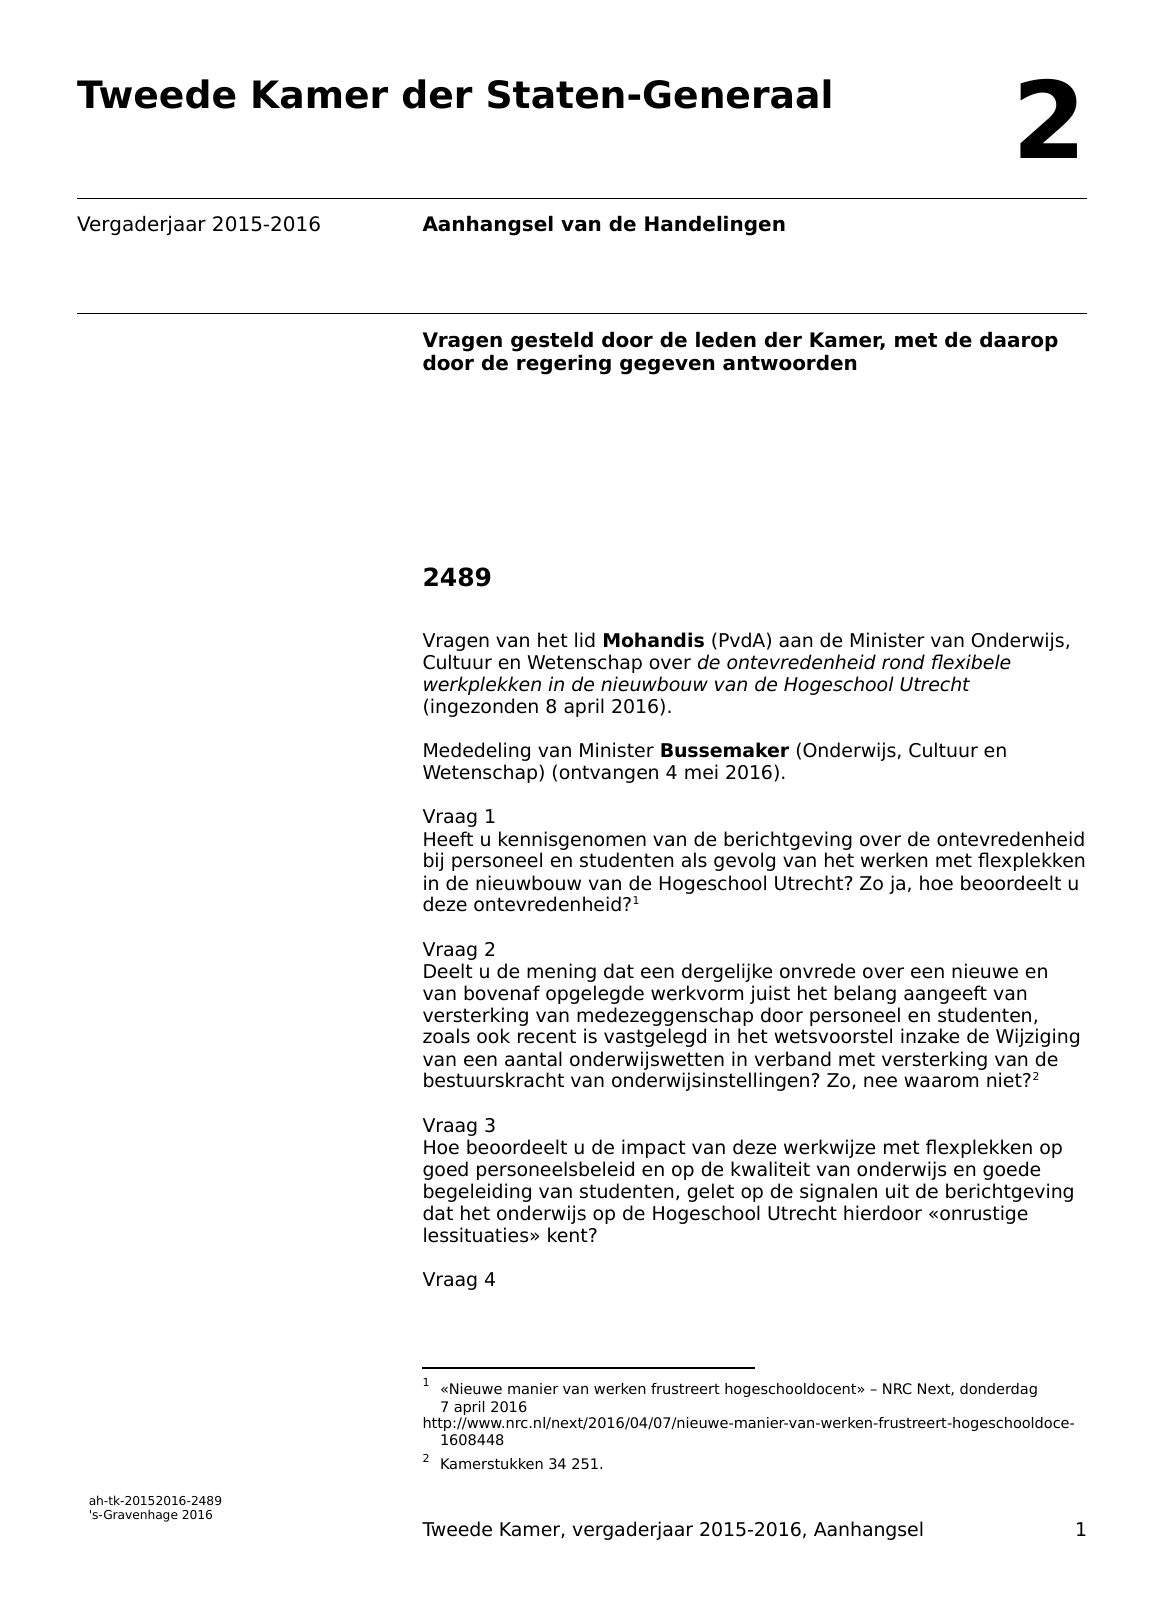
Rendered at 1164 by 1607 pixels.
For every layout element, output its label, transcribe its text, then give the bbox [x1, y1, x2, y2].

text Vragen van het lid Mohandis (PvdA) aan de Minister van Onderwijs, Cultuur en Wetenschap over de ontevredenheid rond flexibele werkplekken in de nieuwbouw van de Hogeschool Utrecht (ingezonden 8 april 2016). [422, 630, 1087, 718]
text Heeft u kennisgenomen van de berichtgeving over de ontevredenheid bij personeel en studenten als gevolg van het werken met flexplekken in de nieuwbouw van de Hogeschool Utrecht? Zo ja, hoe beoordeelt u deze ontevredenheid? [422, 828, 1087, 916]
text Vraag 3 [422, 1114, 1087, 1137]
text Vraag 4 [422, 1269, 1087, 1291]
text Kamerstukken 34 251. [422, 1452, 1087, 1474]
table_cell [77, 314, 422, 375]
text 2489 [422, 563, 1087, 592]
text Mededeling van Minister Bussemaker (Onderwijs, Cultuur en Wetenschap) (ontvangen 4 mei 2016). [422, 740, 1087, 784]
table_cell Vragen gesteld door de leden der Kamer, met de daarop door de regering gegeven antwoorden [422, 314, 1087, 375]
text Deelt u de mening dat een dergelijke onvrede over een nieuwe en van bovenaf opgelegde werkvorm juist het belang aangeeft van versterking van medezeggenschap door personeel en studenten, zoals ook recent is vastgelegd in het wetsvoorstel inzake de Wijziging van een aantal onderwijswetten in verband met versterking van de bestuurskracht van onderwijsinstellingen? Zo, nee waarom niet? [422, 961, 1087, 1092]
table_cell Vergaderjaar 2015-2016 [77, 199, 422, 313]
text Vraag 1 [422, 806, 1087, 828]
table_cell Aanhangsel van de Handelingen [422, 199, 1087, 313]
text Hoe beoordeelt u de impact van deze werkwijze met flexplekken op goed personeelsbeleid en op de kwaliteit van onderwijs en goede begeleiding van studenten, gelet op de signalen uit de berichtgeving dat het onderwijs op de Hogeschool Utrecht hierdoor «onrustige lessituaties» kent? [422, 1137, 1087, 1246]
text 's-Gravenhage 2016 [88, 1508, 323, 1522]
text ah-tk-20152016-2489 [88, 1494, 323, 1508]
text http://www.nrc.nl/next/2016/04/07/nieuwe-manier-van-werken-frustreert-hogeschooldoce-1608448 [422, 1416, 1087, 1449]
table_header Tweede Kamer der Staten-Generaal [77, 59, 886, 198]
text Vraag 2 [422, 938, 1087, 961]
table_header 2 [886, 59, 1087, 198]
text «Nieuwe manier van werken frustreert hogeschooldocent» – NRC Next, donderdag 7 april 2016 [422, 1377, 1087, 1416]
